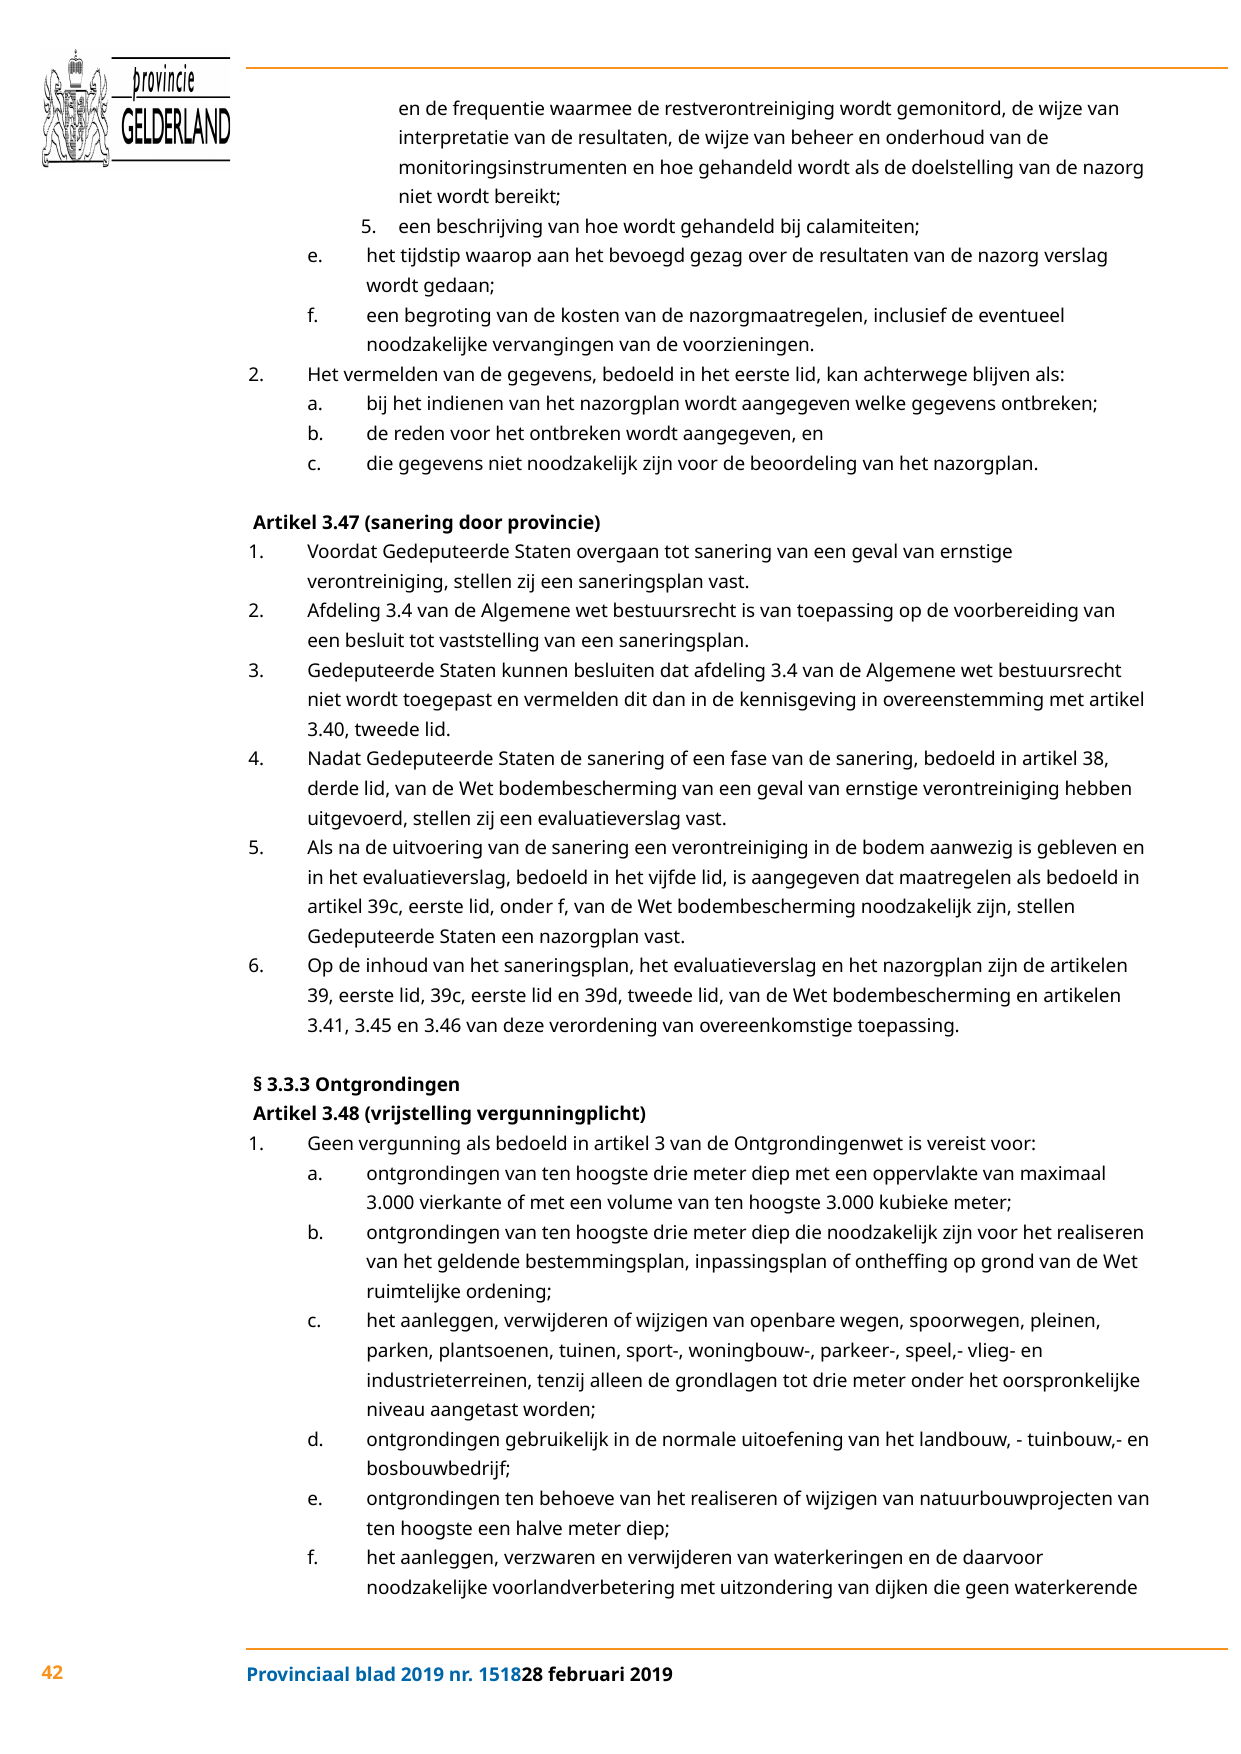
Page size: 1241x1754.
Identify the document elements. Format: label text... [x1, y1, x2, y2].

text Artikel 3.47 (sanering door provincie) [248, 509, 1152, 535]
list Op de inhoud van het saneringsplan, het evaluatieverslag en het nazorgplan zijn de artikelen 39, eerste lid, 39c, eerste lid en 39d, tweede lid, van de Wet bodembescherming en artikelen 3.41, 3.45 en 3.46 van deze verordening van overeenkomstige toepassing. [248, 953, 1152, 1038]
list een begroting van de kosten van de nazorgmaatregelen, inclusief de eventueel noodzakelijke vervangingen van de voorzieningen. [307, 302, 1152, 357]
list het aanleggen, verwijderen of wijzigen van openbare wegen, spoorwegen, pleinen, parken, plantsoenen, tuinen, sport-, woningbouw-, parkeer-, speel,- vlieg- en industrieterreinen, tenzij alleen de grondlagen tot drie meter onder het oorspronkelijke niveau aangetast worden; [307, 1308, 1152, 1422]
list ontgrondingen ten behoeve van het realiseren of wijzigen van natuurbouwprojecten van ten hoogste een halve meter diep; [307, 1485, 1152, 1541]
list ontgrondingen van ten hoogste drie meter diep die noodzakelijk zijn voor het realiseren van het geldende bestemmingsplan, inpassingsplan of ontheffing op grond van de Wet ruimtelijke ordening; [307, 1219, 1152, 1304]
list bij het indienen van het nazorgplan wordt aangegeven welke gegevens ontbreken; [307, 391, 1152, 416]
list Geen vergunning als bedoeld in artikel 3 van de Ontgrondingenwet is vereist voor: [248, 1130, 1152, 1156]
list Afdeling 3.4 van de Algemene wet bestuursrecht is van toepassing op de voorbereiding van een besluit tot vaststelling van een saneringsplan. [248, 598, 1152, 653]
list het tijdstip waarop aan het bevoegd gezag over de resultaten van de nazorg verslag wordt gedaan; [307, 243, 1152, 298]
list Het vermelden van de gegevens, bedoeld in het eerste lid, kan achterwege blijven als: [248, 361, 1152, 387]
list die gegevens niet noodzakelijk zijn voor de beoordeling van het nazorgplan. [307, 450, 1152, 476]
list Als na de uitvoering van de sanering een verontreiniging in de bodem aanwezig is gebleven en in het evaluatieverslag, bedoeld in het vijfde lid, is aangegeven dat maatregelen als bedoeld in artikel 39c, eerste lid, onder f, van de Wet bodembescherming noodzakelijk zijn, stellen Gedeputeerde Staten een nazorgplan vast. [248, 834, 1152, 949]
list ontgrondingen gebruikelijk in de normale uitoefening van het landbouw, - tuinbouw,- en bosbouwbedrijf; [307, 1426, 1152, 1481]
picture [41, 47, 231, 172]
text § 3.3.3 Ontgrondingen [248, 1071, 1152, 1097]
list het aanleggen, verzwaren en verwijderen van waterkeringen en de daarvoor noodzakelijke voorlandverbetering met uitzondering van dijken die geen waterkerende [307, 1544, 1152, 1600]
list Nadat Gedeputeerde Staten de sanering of een fase van de sanering, bedoeld in artikel 38, derde lid, van de Wet bodembescherming van een geval van ernstige verontreiniging hebben uitgevoerd, stellen zij een evaluatieverslag vast. [248, 746, 1152, 831]
list Gedeputeerde Staten kunnen besluiten dat afdeling 3.4 van de Algemene wet bestuursrecht niet wordt toegepast en vermelden dit dan in de kennisgeving in overeenstemming met artikel 3.40, tweede lid. [248, 657, 1152, 742]
list een beschrijving van hoe wordt gehandeld bij calamiteiten; [361, 213, 1152, 239]
list Voordat Gedeputeerde Staten overgaan tot sanering van een geval van ernstige verontreiniging, stellen zij een saneringsplan vast. [248, 538, 1152, 594]
text Artikel 3.48 (vrijstelling vergunningplicht) [248, 1101, 1152, 1126]
list ontgrondingen van ten hoogste drie meter diep met een oppervlakte van maximaal 3.000 vierkante of met een volume van ten hoogste 3.000 kubieke meter; [307, 1160, 1152, 1215]
list de reden voor het ontbreken wordt aangegeven, en [307, 420, 1152, 446]
list en de frequentie waarmee de restverontreiniging wordt gemonitord, de wijze van interpretatie van de resultaten, de wijze van beheer en onderhoud van de monitoringsinstrumenten en hoe gehandeld wordt als de doelstelling van de nazorg niet wordt bereikt; [361, 95, 1152, 209]
